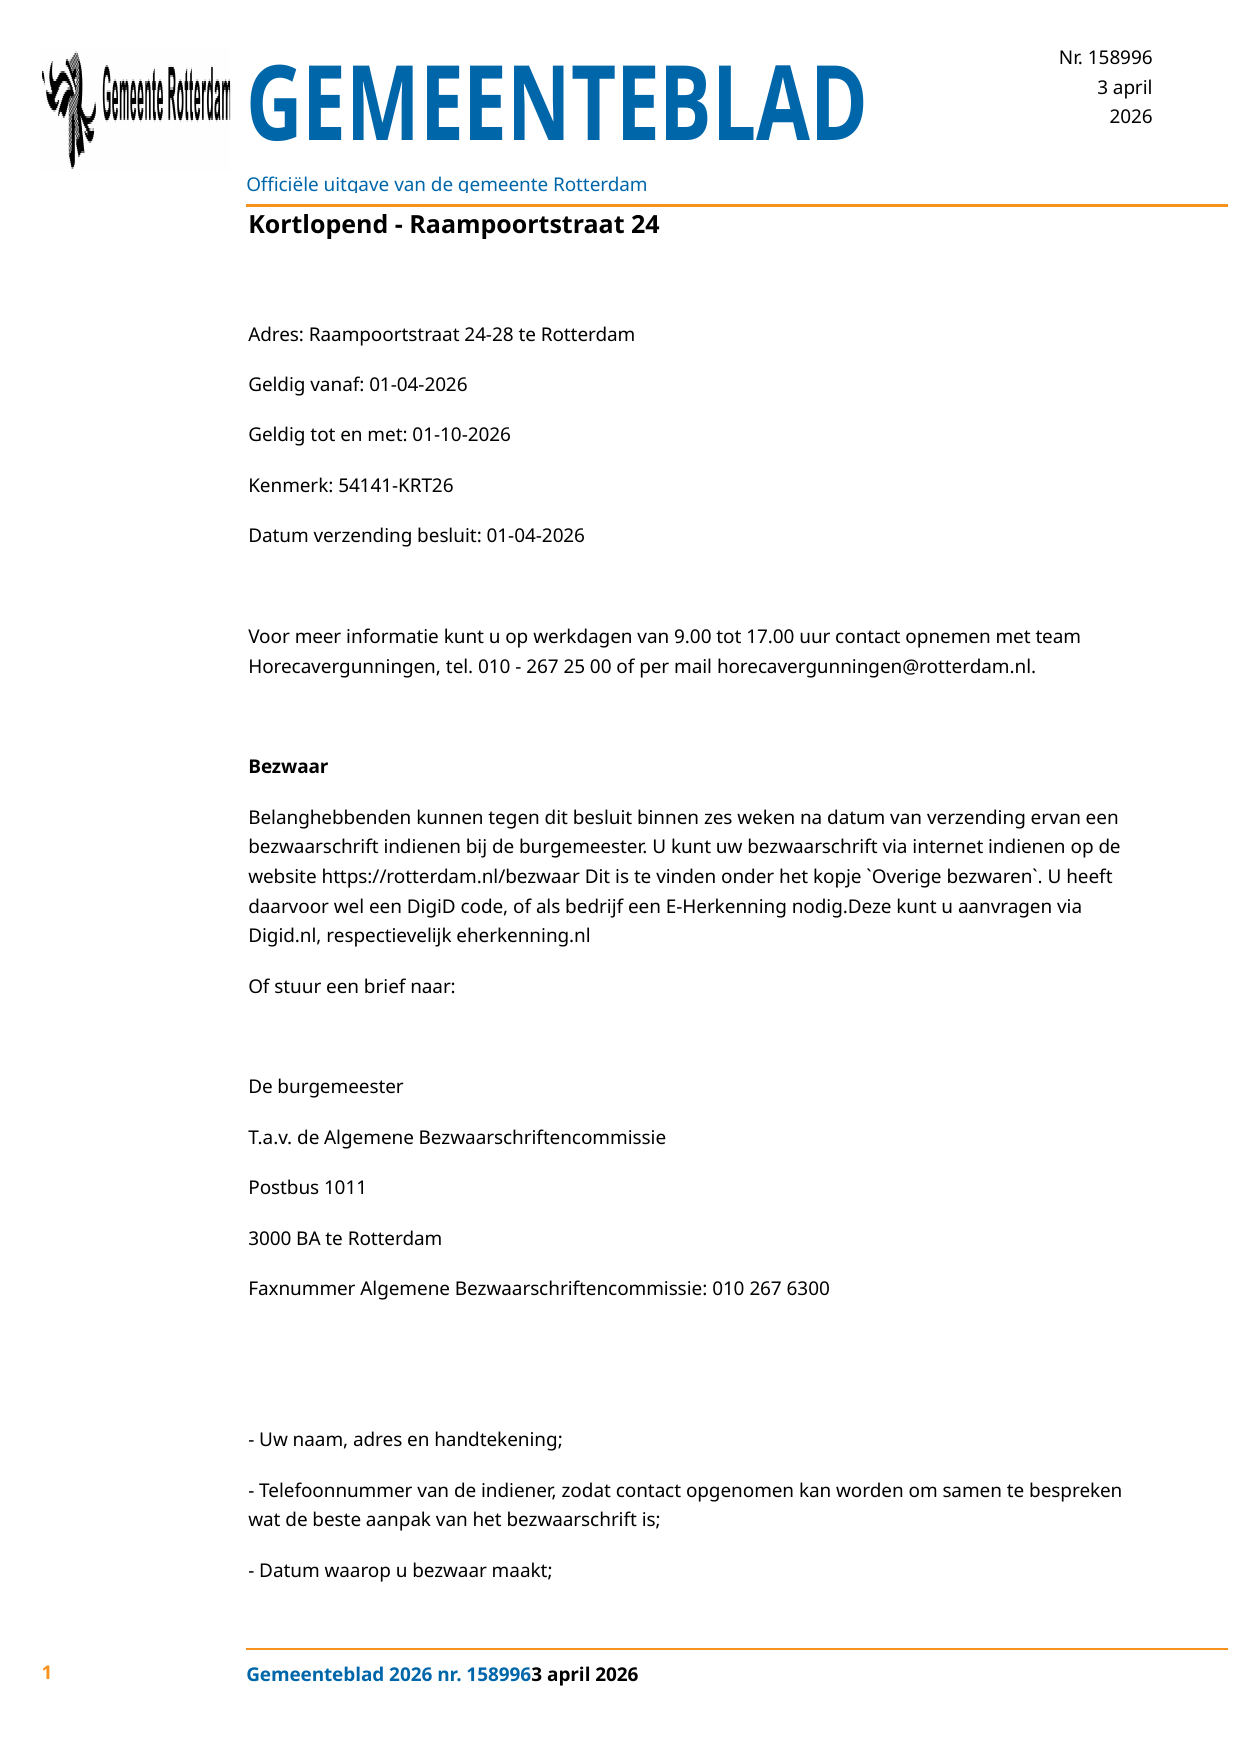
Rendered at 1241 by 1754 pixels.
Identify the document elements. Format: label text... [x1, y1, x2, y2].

text 3000 BA te Rotterdam [248, 1225, 1152, 1251]
text Postbus 1011 [248, 1174, 1152, 1200]
text Faxnummer Algemene Bezwaarschriftencommissie: 010 267 6300 [248, 1275, 1152, 1301]
text T.a.v. de Algemene Bezwaarschriftencommissie [248, 1124, 1152, 1150]
text - Telefoonnummer van de indiener, zodat contact opgenomen kan worden om samen te bespreken wat de beste aanpak van het bezwaarschrift is; [248, 1477, 1152, 1532]
text Belanghebbenden kunnen tegen dit besluit binnen zes weken na datum van verzending ervan een bezwaarschrift indienen bij de burgemeester. U kunt uw bezwaarschrift via internet indienen op de website https://rotterdam.nl/bezwaar Dit is te vinden onder het kopje `Overige bezwaren`. U heeft daarvoor wel een DigiD code, of als bedrijf een E-Herkenning nodig.Deze kunt u aanvragen via Digid.nl, respectievelijk eherkenning.nl [248, 804, 1152, 948]
text De burgemeester [248, 1074, 1152, 1099]
text - Datum waarop u bezwaar maakt; [248, 1557, 1152, 1583]
text - Uw naam, adres en handtekening; [248, 1427, 1152, 1452]
text Bezwaar [248, 754, 1152, 779]
text Kenmerk: 54141-KRT26 [248, 472, 1152, 498]
text Voor meer informatie kunt u op werkdagen van 9.00 tot 17.00 uur contact opnemen met team Horecavergunningen, tel. 010 - 267 25 00 of per mail horecavergunningen@rotterdam.nl. [248, 623, 1152, 678]
picture [41, 47, 231, 172]
text Geldig vanaf: 01-04-2026 [248, 371, 1152, 397]
text Geldig tot en met: 01-10-2026 [248, 422, 1152, 447]
text Kortlopend - Raampoortstraat 24 [248, 207, 1152, 241]
text Datum verzending besluit: 01-04-2026 [248, 522, 1152, 548]
text Of stuur een brief naar: [248, 973, 1152, 998]
text Adres: Raampoortstraat 24-28 te Rotterdam [248, 321, 1152, 346]
